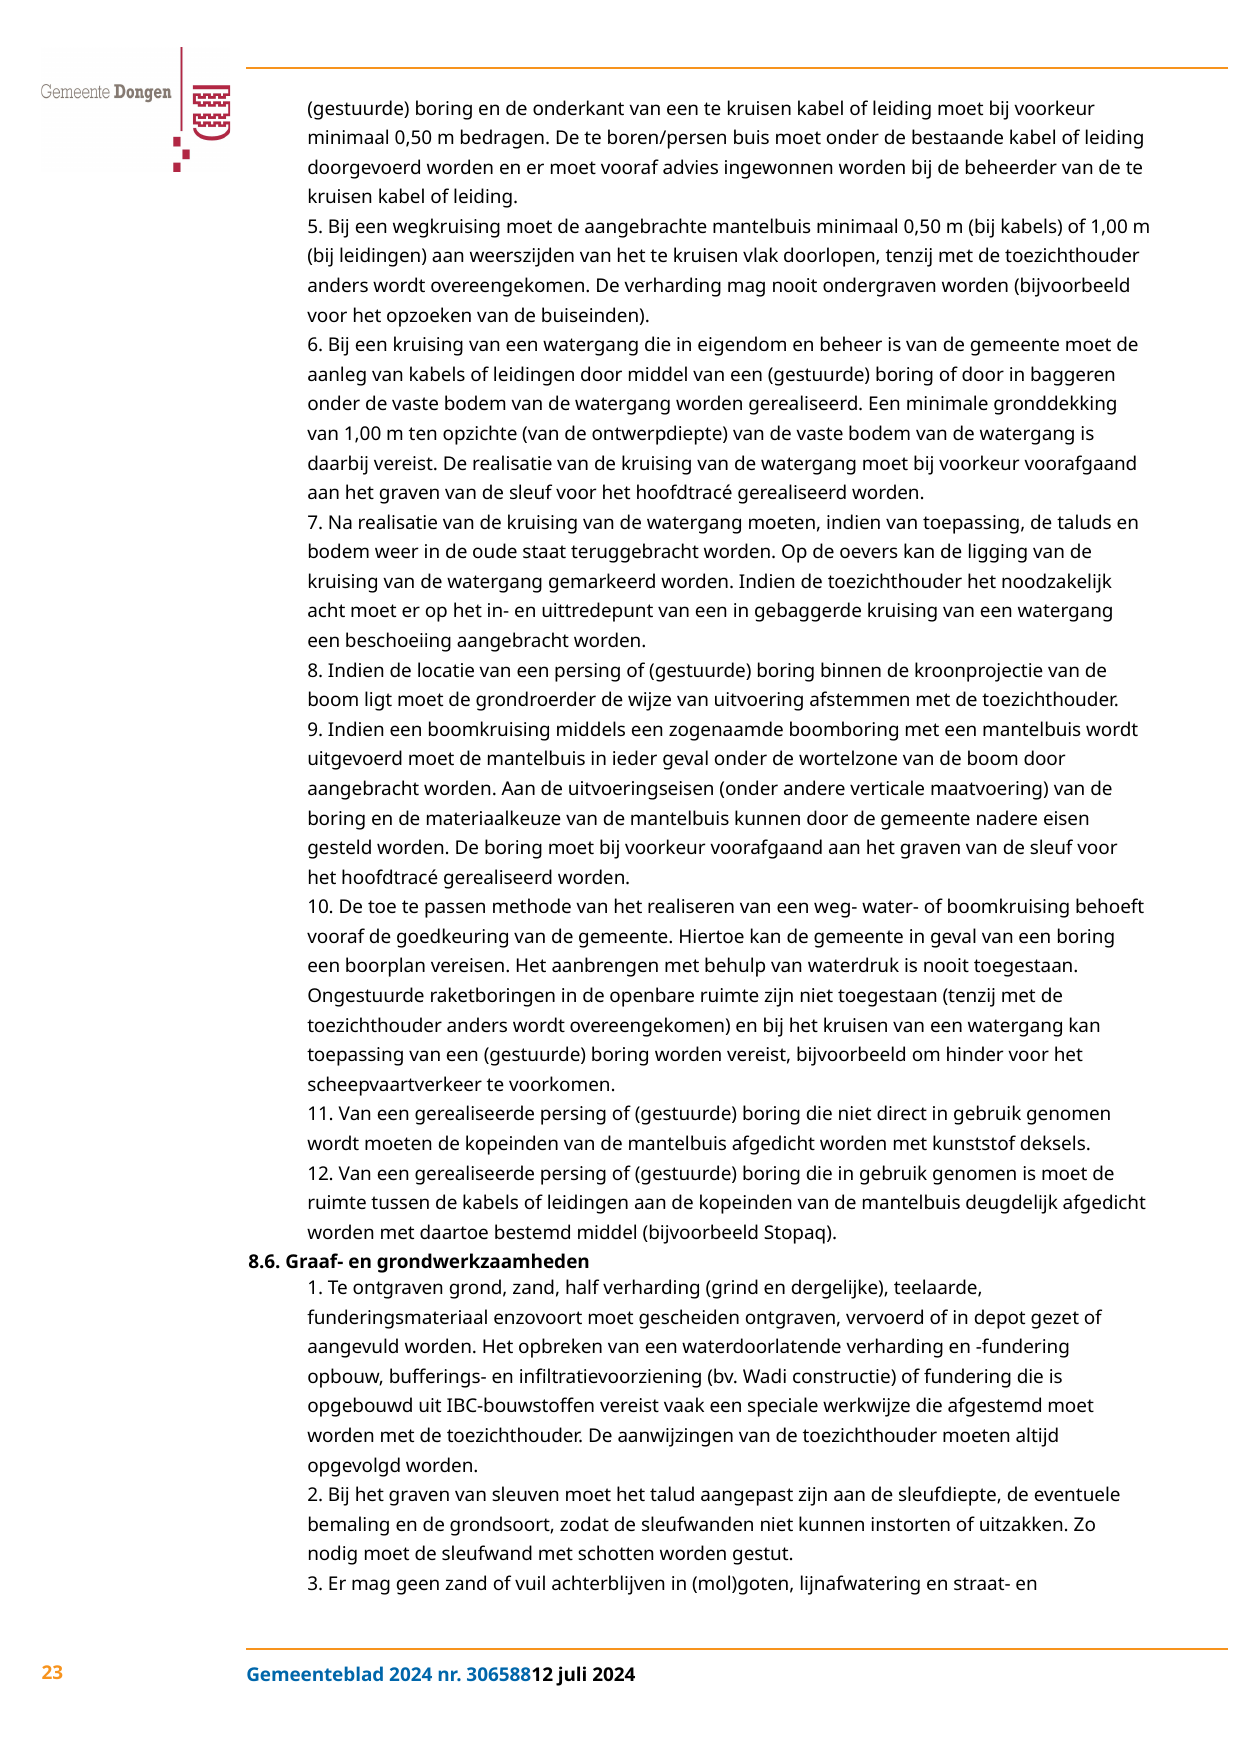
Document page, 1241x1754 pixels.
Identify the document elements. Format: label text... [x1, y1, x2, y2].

list 8. Indien de locatie van een persing of (gestuurde) boring binnen de kroonprojectie van de boom ligt moet de grondroerder de wijze van uitvoering afstemmen met de toezichthouder. [248, 657, 1152, 712]
list 9. Indien een boomkruising middels een zogenaamde boomboring met een mantelbuis wordt uitgevoerd moet de mantelbuis in ieder geval onder de wortelzone van de boom door aangebracht worden. Aan de uitvoeringseisen (onder andere verticale maatvoering) van de boring en de materiaalkeuze van de mantelbuis kunnen door de gemeente nadere eisen gesteld worden. De boring moet bij voorkeur voorafgaand aan het graven van de sleuf voor het hoofdtracé gerealiseerd worden. [248, 716, 1152, 890]
picture [41, 47, 231, 172]
list 2. Bij het graven van sleuven moet het talud aangepast zijn aan de sleufdiepte, de eventuele bemaling en de grondsoort, zodat de sleufwanden niet kunnen instorten of uitzakken. Zo nodig moet de sleufwand met schotten worden gestut. [248, 1481, 1152, 1566]
list 12. Van een gerealiseerde persing of (gestuurde) boring die in gebruik genomen is moet de ruimte tussen de kabels of leidingen aan de kopeinden van de mantelbuis deugdelijk afgedicht worden met daartoe bestemd middel (bijvoorbeeld Stopaq). [248, 1160, 1152, 1245]
list 1. Te ontgraven grond, zand, half verharding (grind en dergelijke), teelaarde, funderingsmateriaal enzovoort moet gescheiden ontgraven, vervoerd of in depot gezet of aangevuld worden. Het opbreken van een waterdoorlatende verharding en -fundering opbouw, bufferings- en infiltratievoorziening (bv. Wadi constructie) of fundering die is opgebouwd uit IBC-bouwstoffen vereist vaak een speciale werkwijze die afgestemd moet worden met de toezichthouder. De aanwijzingen van de toezichthouder moeten altijd opgevolgd worden. [248, 1274, 1152, 1477]
list 5. Bij een wegkruising moet de aangebrachte mantelbuis minimaal 0,50 m (bij kabels) of 1,00 m (bij leidingen) aan weerszijden van het te kruisen vlak doorlopen, tenzij met de toezichthouder anders wordt overeengekomen. De verharding mag nooit ondergraven worden (bijvoorbeeld voor het opzoeken van de buiseinden). [248, 213, 1152, 328]
list 11. Van een gerealiseerde persing of (gestuurde) boring die niet direct in gebruik genomen wordt moeten de kopeinden van de mantelbuis afgedicht worden met kunststof deksels. [248, 1101, 1152, 1156]
list 7. Na realisatie van de kruising van de watergang moeten, indien van toepassing, de taluds en bodem weer in de oude staat teruggebracht worden. Op de oevers kan de ligging van de kruising van de watergang gemarkeerd worden. Indien de toezichthouder het noodzakelijk acht moet er op het in- en uittredepunt van een in gebaggerde kruising van een watergang een beschoeiing aangebracht worden. [248, 509, 1152, 653]
list 6. Bij een kruising van een watergang die in eigendom en beheer is van de gemeente moet de aanleg van kabels of leidingen door middel van een (gestuurde) boring of door in baggeren onder de vaste bodem van de watergang worden gerealiseerd. Een minimale gronddekking van 1,00 m ten opzichte (van de ontwerpdiepte) van de vaste bodem van de watergang is daarbij vereist. De realisatie van de kruising van de watergang moet bij voorkeur voorafgaand aan het graven van de sleuf voor het hoofdtracé gerealiseerd worden. [248, 331, 1152, 505]
text 8.6. Graaf- en grondwerkzaamheden [248, 1248, 1152, 1274]
list 10. De toe te passen methode van het realiseren van een weg- water- of boomkruising behoeft vooraf de goedkeuring van de gemeente. Hiertoe kan de gemeente in geval van een boring een boorplan vereisen. Het aanbrengen met behulp van waterdruk is nooit toegestaan. Ongestuurde raketboringen in de openbare ruimte zijn niet toegestaan (tenzij met de toezichthouder anders wordt overeengekomen) en bij het kruisen van een watergang kan toepassing van een (gestuurde) boring worden vereist, bijvoorbeeld om hinder voor het scheepvaartverkeer te voorkomen. [248, 893, 1152, 1097]
list (gestuurde) boring en de onderkant van een te kruisen kabel of leiding moet bij voorkeur minimaal 0,50 m bedragen. De te boren/persen buis moet onder de bestaande kabel of leiding doorgevoerd worden en er moet vooraf advies ingewonnen worden bij de beheerder van de te kruisen kabel of leiding. [248, 95, 1152, 209]
list 3. Er mag geen zand of vuil achterblijven in (mol)goten, lijnafwatering en straat- en [248, 1570, 1152, 1596]
